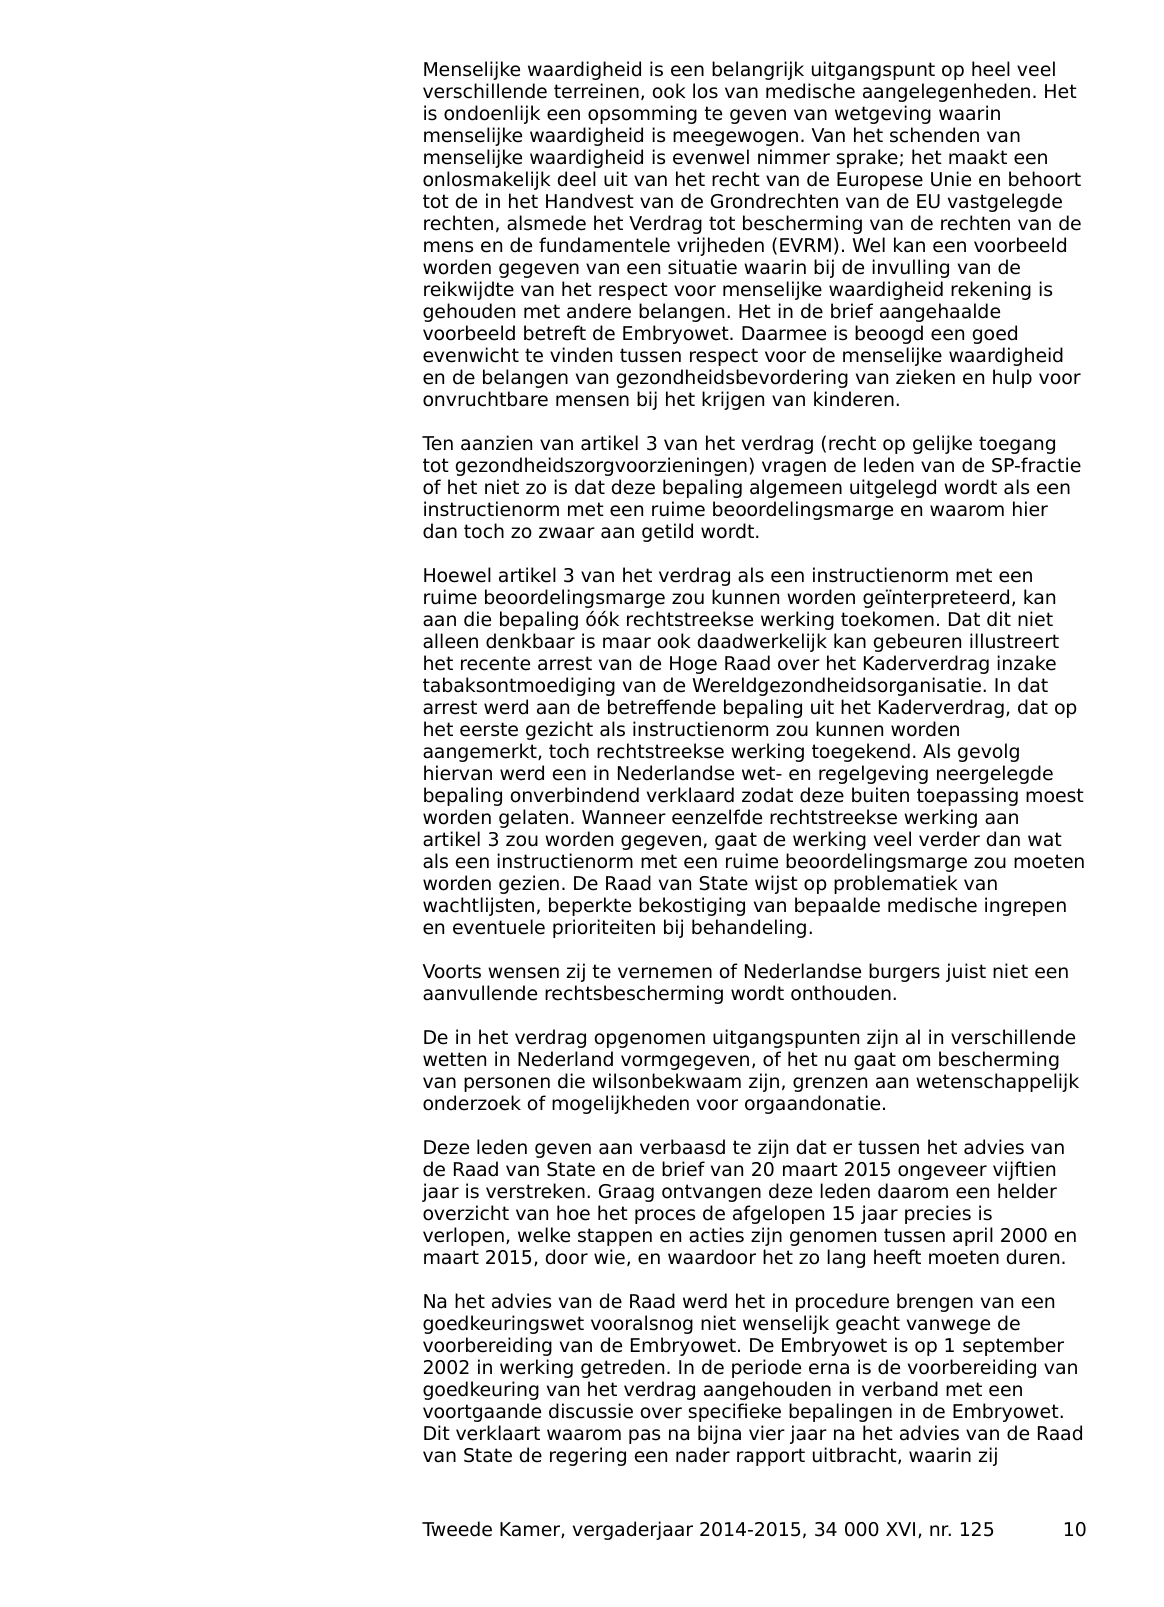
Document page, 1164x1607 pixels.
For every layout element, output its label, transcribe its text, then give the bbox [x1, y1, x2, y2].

text Ten aanzien van artikel 3 van het verdrag (recht op gelijke toegang tot gezondheidszorgvoorzieningen) vragen de leden van de SP-fractie of het niet zo is dat deze bepaling algemeen uitgelegd wordt als een instructienorm met een ruime beoordelingsmarge en waarom hier dan toch zo zwaar aan getild wordt. [422, 433, 1087, 543]
text Na het advies van de Raad werd het in procedure brengen van een goedkeuringswet vooralsnog niet wenselijk geacht vanwege de voorbereiding van de Embryowet. De Embryowet is op 1 september 2002 in werking getreden. In de periode erna is de voorbereiding van goedkeuring van het verdrag aangehouden in verband met een voortgaande discussie over specifieke bepalingen in de Embryowet. Dit verklaart waarom pas na bijna vier jaar na het advies van de Raad van State de regering een nader rapport uitbracht, waarin zij [422, 1291, 1087, 1467]
text Deze leden geven aan verbaasd te zijn dat er tussen het advies van de Raad van State en de brief van 20 maart 2015 ongeveer vijftien jaar is verstreken. Graag ontvangen deze leden daarom een helder overzicht van hoe het proces de afgelopen 15 jaar precies is verlopen, welke stappen en acties zijn genomen tussen april 2000 en maart 2015, door wie, en waardoor het zo lang heeft moeten duren. [422, 1137, 1087, 1269]
text Hoewel artikel 3 van het verdrag als een instructienorm met een ruime beoordelingsmarge zou kunnen worden geïnterpreteerd, kan aan die bepaling óók rechtstreekse werking toekomen. Dat dit niet alleen denkbaar is maar ook daadwerkelijk kan gebeuren illustreert het recente arrest van de Hoge Raad over het Kaderverdrag inzake tabaksontmoediging van de Wereldgezondheidsorganisatie. In dat arrest werd aan de betreffende bepaling uit het Kaderverdrag, dat op het eerste gezicht als instructienorm zou kunnen worden aangemerkt, toch rechtstreekse werking toegekend. Als gevolg hiervan werd een in Nederlandse wet- en regelgeving neergelegde bepaling onverbindend verklaard zodat deze buiten toepassing moest worden gelaten. Wanneer eenzelfde rechtstreekse werking aan artikel 3 zou worden gegeven, gaat de werking veel verder dan wat als een instructienorm met een ruime beoordelingsmarge zou moeten worden gezien. De Raad van State wijst op problematiek van wachtlijsten, beperkte bekostiging van bepaalde medische ingrepen en eventuele prioriteiten bij behandeling. [422, 565, 1087, 939]
text De in het verdrag opgenomen uitgangspunten zijn al in verschillende wetten in Nederland vormgegeven, of het nu gaat om bescherming van personen die wilsonbekwaam zijn, grenzen aan wetenschappelijk onderzoek of mogelijkheden voor orgaandonatie. [422, 1027, 1087, 1115]
text Menselijke waardigheid is een belangrijk uitgangspunt op heel veel verschillende terreinen, ook los van medische aangelegenheden. Het is ondoenlijk een opsomming te geven van wetgeving waarin menselijke waardigheid is meegewogen. Van het schenden van menselijke waardigheid is evenwel nimmer sprake; het maakt een onlosmakelijk deel uit van het recht van de Europese Unie en behoort tot de in het Handvest van de Grondrechten van de EU vastgelegde rechten, alsmede het Verdrag tot bescherming van de rechten van de mens en de fundamentele vrijheden (EVRM). Wel kan een voorbeeld worden gegeven van een situatie waarin bij de invulling van de reikwijdte van het respect voor menselijke waardigheid rekening is gehouden met andere belangen. Het in de brief aangehaalde voorbeeld betreft de Embryowet. Daarmee is beoogd een goed evenwicht te vinden tussen respect voor de menselijke waardigheid en de belangen van gezondheidsbevordering van zieken en hulp voor onvruchtbare mensen bij het krijgen van kinderen. [422, 59, 1087, 411]
text Voorts wensen zij te vernemen of Nederlandse burgers juist niet een aanvullende rechtsbescherming wordt onthouden. [422, 961, 1087, 1005]
